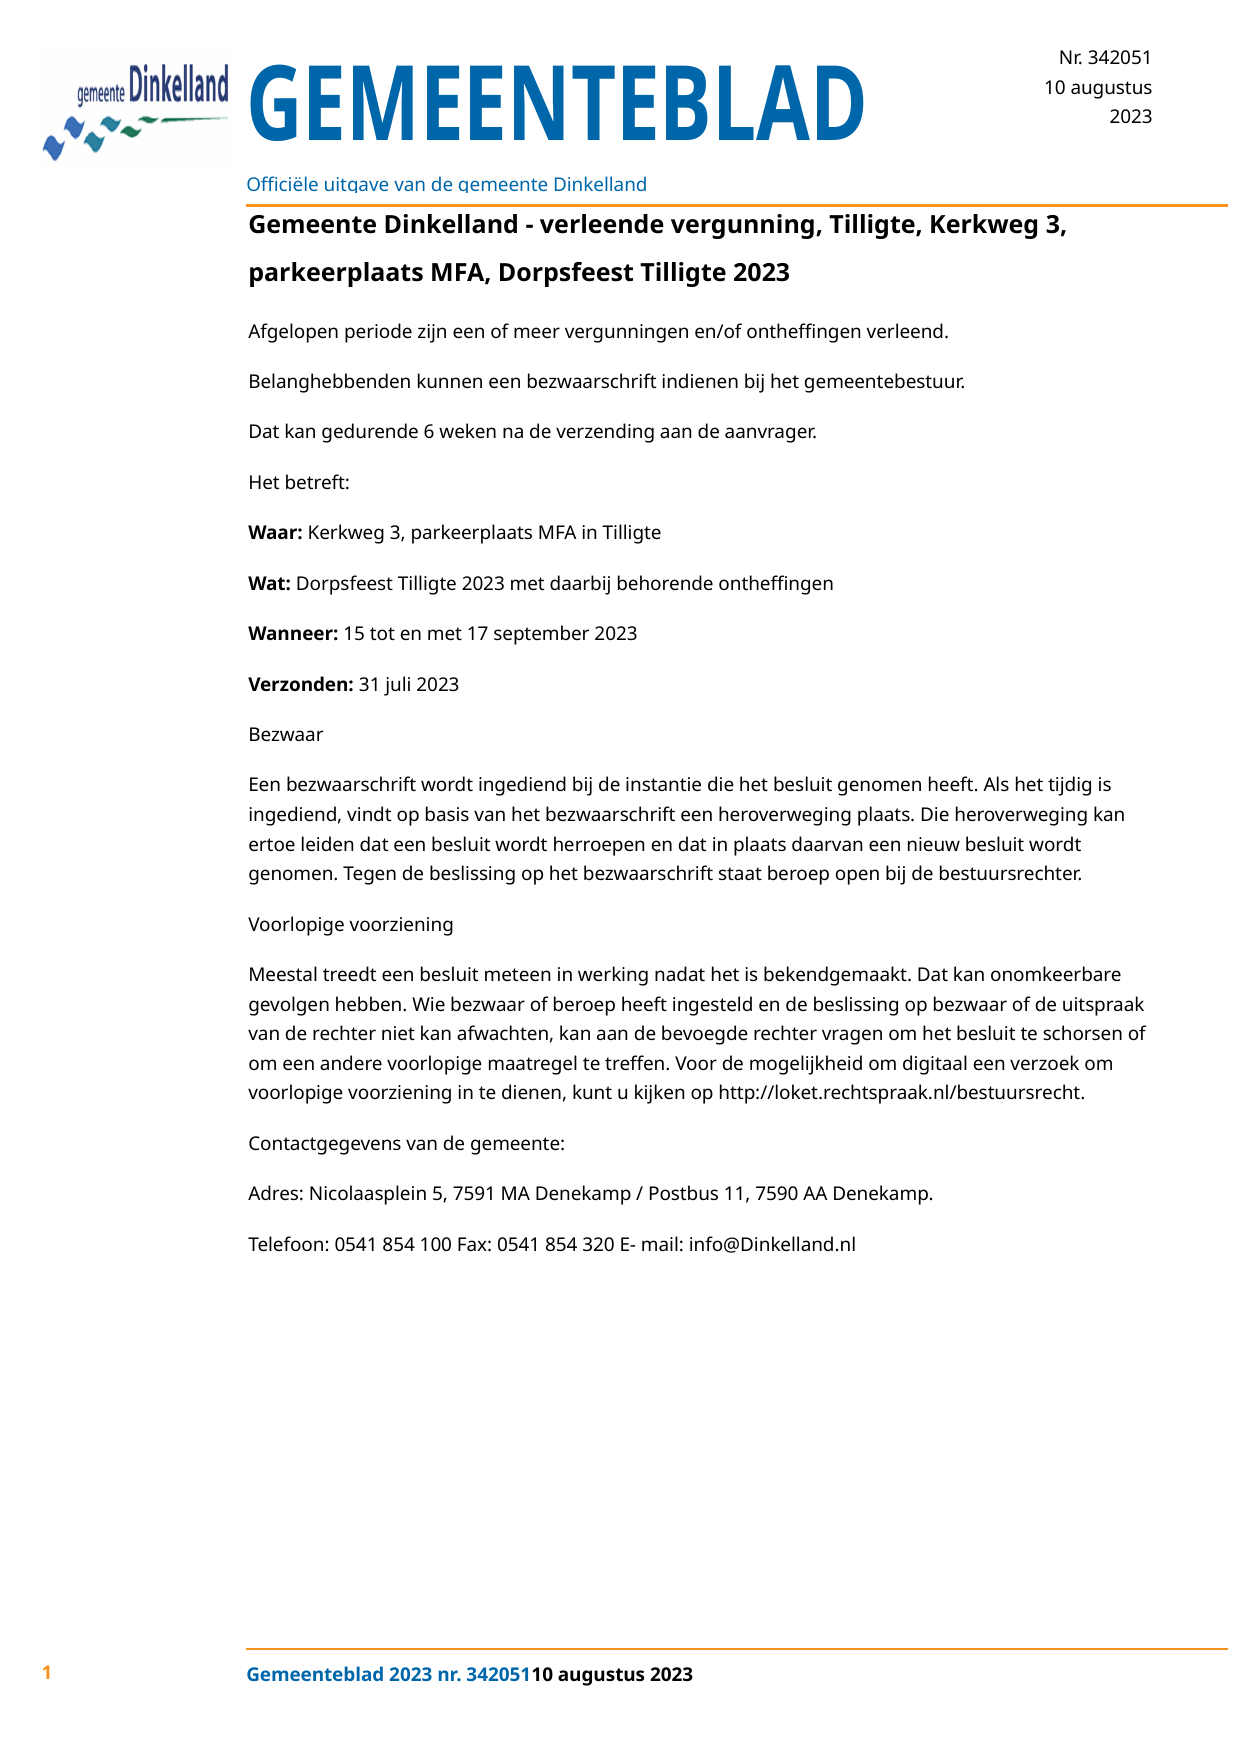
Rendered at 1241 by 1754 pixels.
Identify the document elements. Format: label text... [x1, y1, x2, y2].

text Bezwaar [248, 721, 1152, 747]
text Wat: Dorpsfeest Tilligte 2023 met daarbij behorende ontheffingen [248, 570, 1152, 596]
text Contactgegevens van de gemeente: [248, 1130, 1152, 1156]
text Afgelopen periode zijn een of meer vergunningen en/of ontheffingen verleend. [248, 318, 1152, 344]
text Wanneer: 15 tot en met 17 september 2023 [248, 620, 1152, 646]
text Dat kan gedurende 6 weken na de verzending aan de aanvrager. [248, 419, 1152, 444]
text Gemeente Dinkelland - verleende vergunning, Tilligte, Kerkweg 3, parkeerplaats MFA, Dorpsfeest Tilligte 2023 [248, 207, 1152, 288]
text Adres: Nicolaasplein 5, 7591 MA Denekamp / Postbus 11, 7590 AA Denekamp. [248, 1180, 1152, 1206]
text Een bezwaarschrift wordt ingediend bij de instantie die het besluit genomen heeft. Als het tijdig is ingediend, vindt op basis van het bezwaarschrift een heroverweging plaats. Die heroverweging kan ertoe leiden dat een besluit wordt herroepen en dat in plaats daarvan een nieuw besluit wordt genomen. Tegen de beslissing op het bezwaarschrift staat beroep open bij de bestuursrechter. [248, 772, 1152, 886]
text Waar: Kerkweg 3, parkeerplaats MFA in Tilligte [248, 519, 1152, 545]
text Belanghebbenden kunnen een bezwaarschrift indienen bij het gemeentebestuur. [248, 368, 1152, 394]
picture [41, 47, 231, 172]
text Verzonden: 31 juli 2023 [248, 671, 1152, 697]
text Voorlopige voorziening [248, 911, 1152, 937]
text Telefoon: 0541 854 100 Fax: 0541 854 320 E- mail: info@Dinkelland.nl [248, 1231, 1152, 1257]
text Het betreft: [248, 469, 1152, 495]
text Meestal treedt een besluit meteen in werking nadat het is bekendgemaakt. Dat kan onomkeerbare gevolgen hebben. Wie bezwaar of beroep heeft ingesteld en de beslissing op bezwaar of de uitspraak van de rechter niet kan afwachten, kan aan de bevoegde rechter vragen om het besluit te schorsen of om een andere voorlopige maatregel te treffen. Voor de mogelijkheid om digitaal een verzoek om voorlopige voorziening in te dienen, kunt u kijken op http://loket.rechtspraak.nl/bestuursrecht. [248, 961, 1152, 1105]
